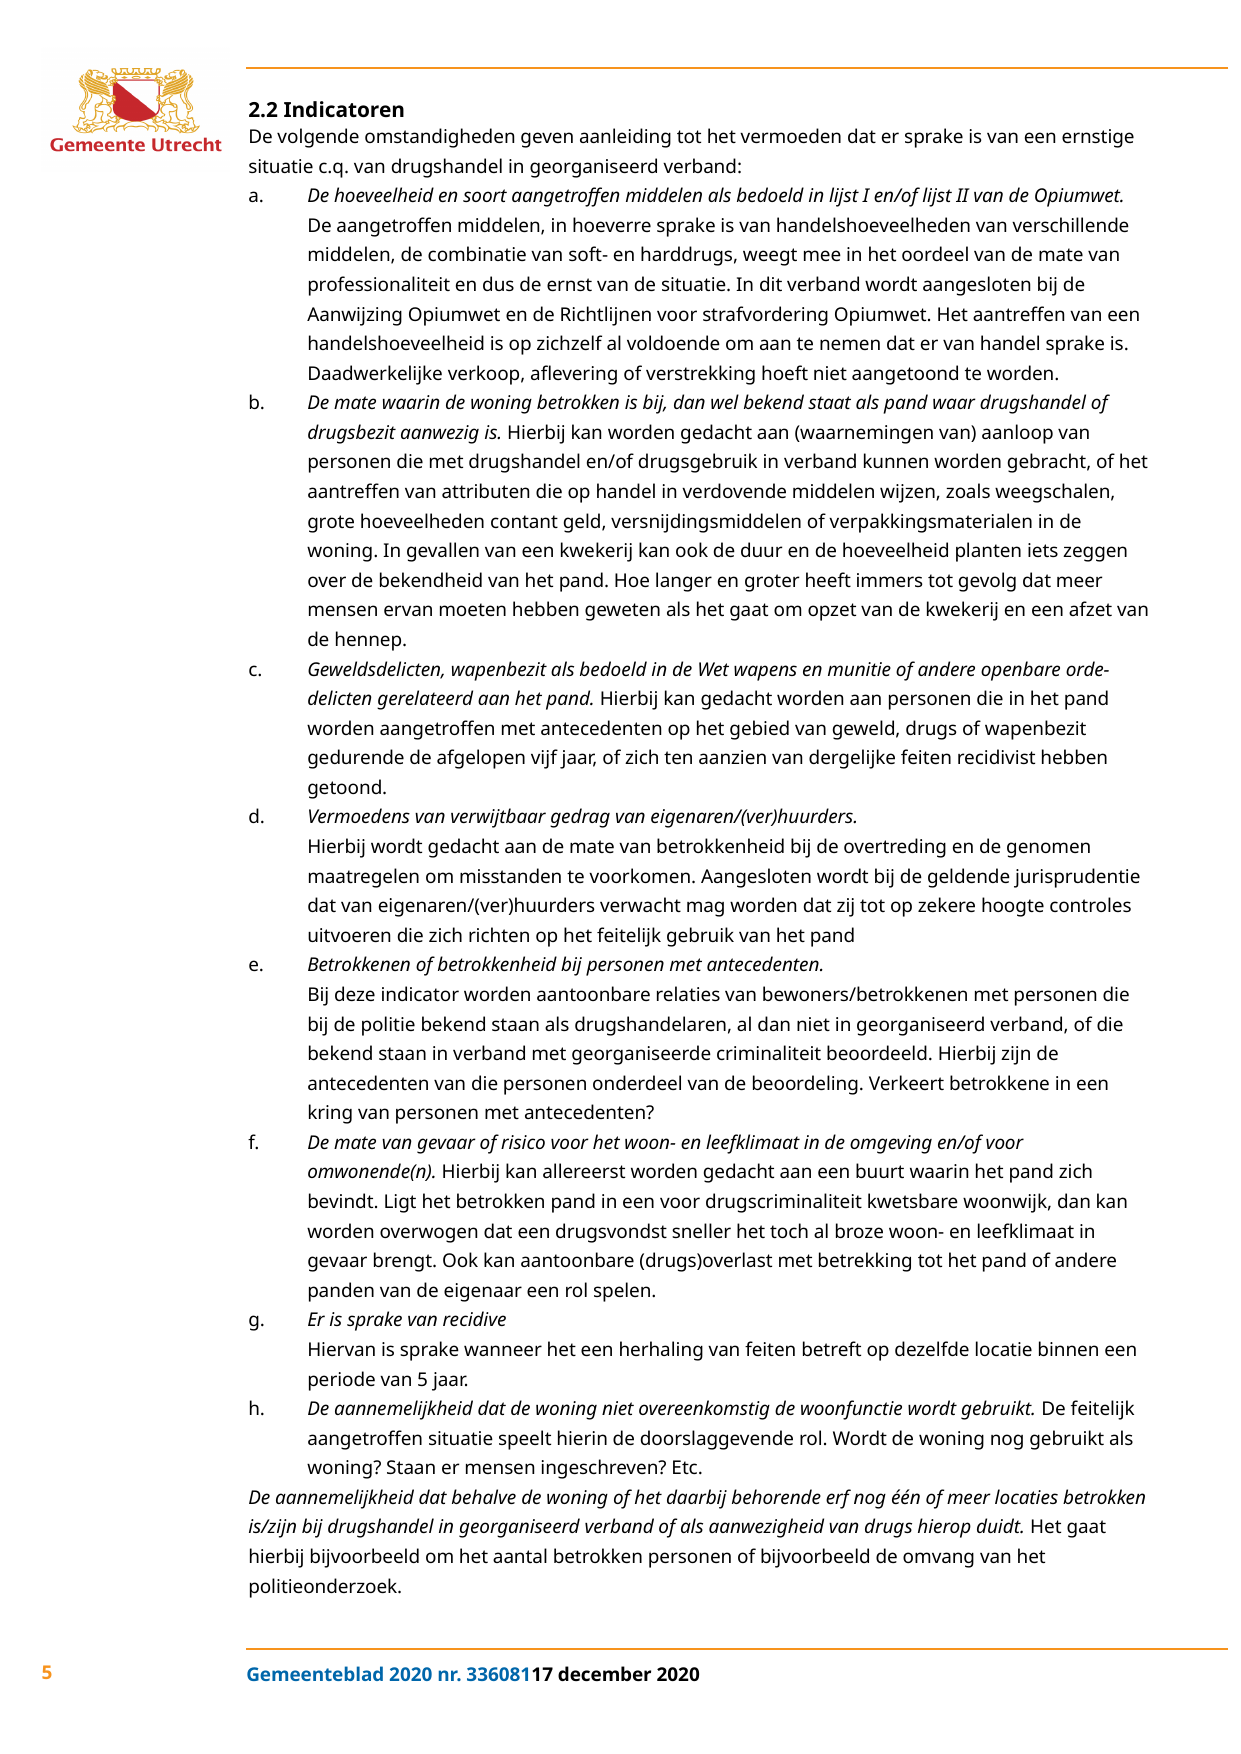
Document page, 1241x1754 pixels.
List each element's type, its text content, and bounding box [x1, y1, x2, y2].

picture [41, 47, 231, 172]
list Hierbij wordt gedacht aan de mate van betrokkenheid bij de overtreding en de genomen maatregelen om misstanden te voorkomen. Aangesloten wordt bij de geldende jurisprudentie dat van eigenaren/(ver)huurders verwacht mag worden dat zij tot op zekere hoogte controles uitvoeren die zich richten op het feitelijk gebruik van het pand [248, 833, 1152, 948]
list Geweldsdelicten, wapenbezit als bedoeld in de Wet wapens en munitie of andere openbare orde-delicten gerelateerd aan het pand. Hierbij kan gedacht worden aan personen die in het pand worden aangetroffen met antecedenten op het gebied van geweld, drugs of wapenbezit gedurende de afgelopen vijf jaar, of zich ten aanzien van dergelijke feiten recidivist hebben getoond. [248, 656, 1152, 800]
list De mate waarin de woning betrokken is bij, dan wel bekend staat als pand waar drugshandel of drugsbezit aanwezig is. Hierbij kan worden gedacht aan (waarnemingen van) aanloop van personen die met drugshandel en/of drugsgebruik in verband kunnen worden gebracht, of het aantreffen van attributen die op handel in verdovende middelen wijzen, zoals weegschalen, grote hoeveelheden contant geld, versnijdingsmiddelen of verpakkingsmaterialen in de woning. In gevallen van een kwekerij kan ook de duur en de hoeveelheid planten iets zeggen over de bekendheid van het pand. Hoe langer en groter heeft immers tot gevolg dat meer mensen ervan moeten hebben geweten als het gaat om opzet van de kwekerij en een afzet van de hennep. [248, 389, 1152, 652]
list Bij deze indicator worden aantoonbare relaties van bewoners/betrokkenen met personen die bij de politie bekend staan als drugshandelaren, al dan niet in georganiseerd verband, of die bekend staan in verband met georganiseerde criminaliteit beoordeeld. Hierbij zijn de antecedenten van die personen onderdeel van de beoordeling. Verkeert betrokkene in een kring van personen met antecedenten? [248, 981, 1152, 1125]
list De mate van gevaar of risico voor het woon- en leefklimaat in de omgeving en/of voor omwonende(n). Hierbij kan allereerst worden gedacht aan een buurt waarin het pand zich bevindt. Ligt het betrokken pand in een voor drugscriminaliteit kwetsbare woonwijk, dan kan worden overwogen dat een drugsvondst sneller het toch al broze woon- en leefklimaat in gevaar brengt. Ook kan aantoonbare (drugs)overlast met betrekking tot het pand of andere panden van de eigenaar een rol spelen. [248, 1129, 1152, 1303]
list Er is sprake van recidive [248, 1307, 1152, 1332]
list De hoeveelheid en soort aangetroffen middelen als bedoeld in lijst I en/of lijst II van de Opiumwet. De aangetroffen middelen, in hoeverre sprake is van handelshoeveelheden van verschillende middelen, de combinatie van soft- en harddrugs, weegt mee in het oordeel van de mate van professionaliteit en dus de ernst van de situatie. In dit verband wordt aangesloten bij de Aanwijzing Opiumwet en de Richtlijnen voor strafvordering Opiumwet. Het aantreffen van een handelshoeveelheid is op zichzelf al voldoende om aan te nemen dat er van handel sprake is. Daadwerkelijke verkoop, aflevering of verstrekking hoeft niet aangetoond te worden. [248, 182, 1152, 386]
text De aannemelijkheid dat behalve de woning of het daarbij behorende erf nog één of meer locaties betrokken is/zijn bij drugshandel in georganiseerd verband of als aanwezigheid van drugs hierop duidt. Het gaat hierbij bijvoorbeeld om het aantal betrokken personen of bijvoorbeeld de omvang van het politieonderzoek. [248, 1484, 1152, 1598]
list Betrokkenen of betrokkenheid bij personen met antecedenten. [248, 952, 1152, 977]
list De aannemelijkheid dat de woning niet overeenkomstig de woonfunctie wordt gebruikt. De feitelijk aangetroffen situatie speelt hierin de doorslaggevende rol. Wordt de woning nog gebruikt als woning? Staan er mensen ingeschreven? Etc. [248, 1395, 1152, 1480]
list Vermoedens van verwijtbaar gedrag van eigenaren/(ver)huurders. [248, 804, 1152, 829]
text De volgende omstandigheden geven aanleiding tot het vermoeden dat er sprake is van een ernstige situatie c.q. van drugshandel in georganiseerd verband: [248, 123, 1152, 178]
list Hiervan is sprake wanneer het een herhaling van feiten betreft op dezelfde locatie binnen een periode van 5 jaar. [248, 1336, 1152, 1391]
text 2.2 Indicatoren [248, 95, 1152, 123]
